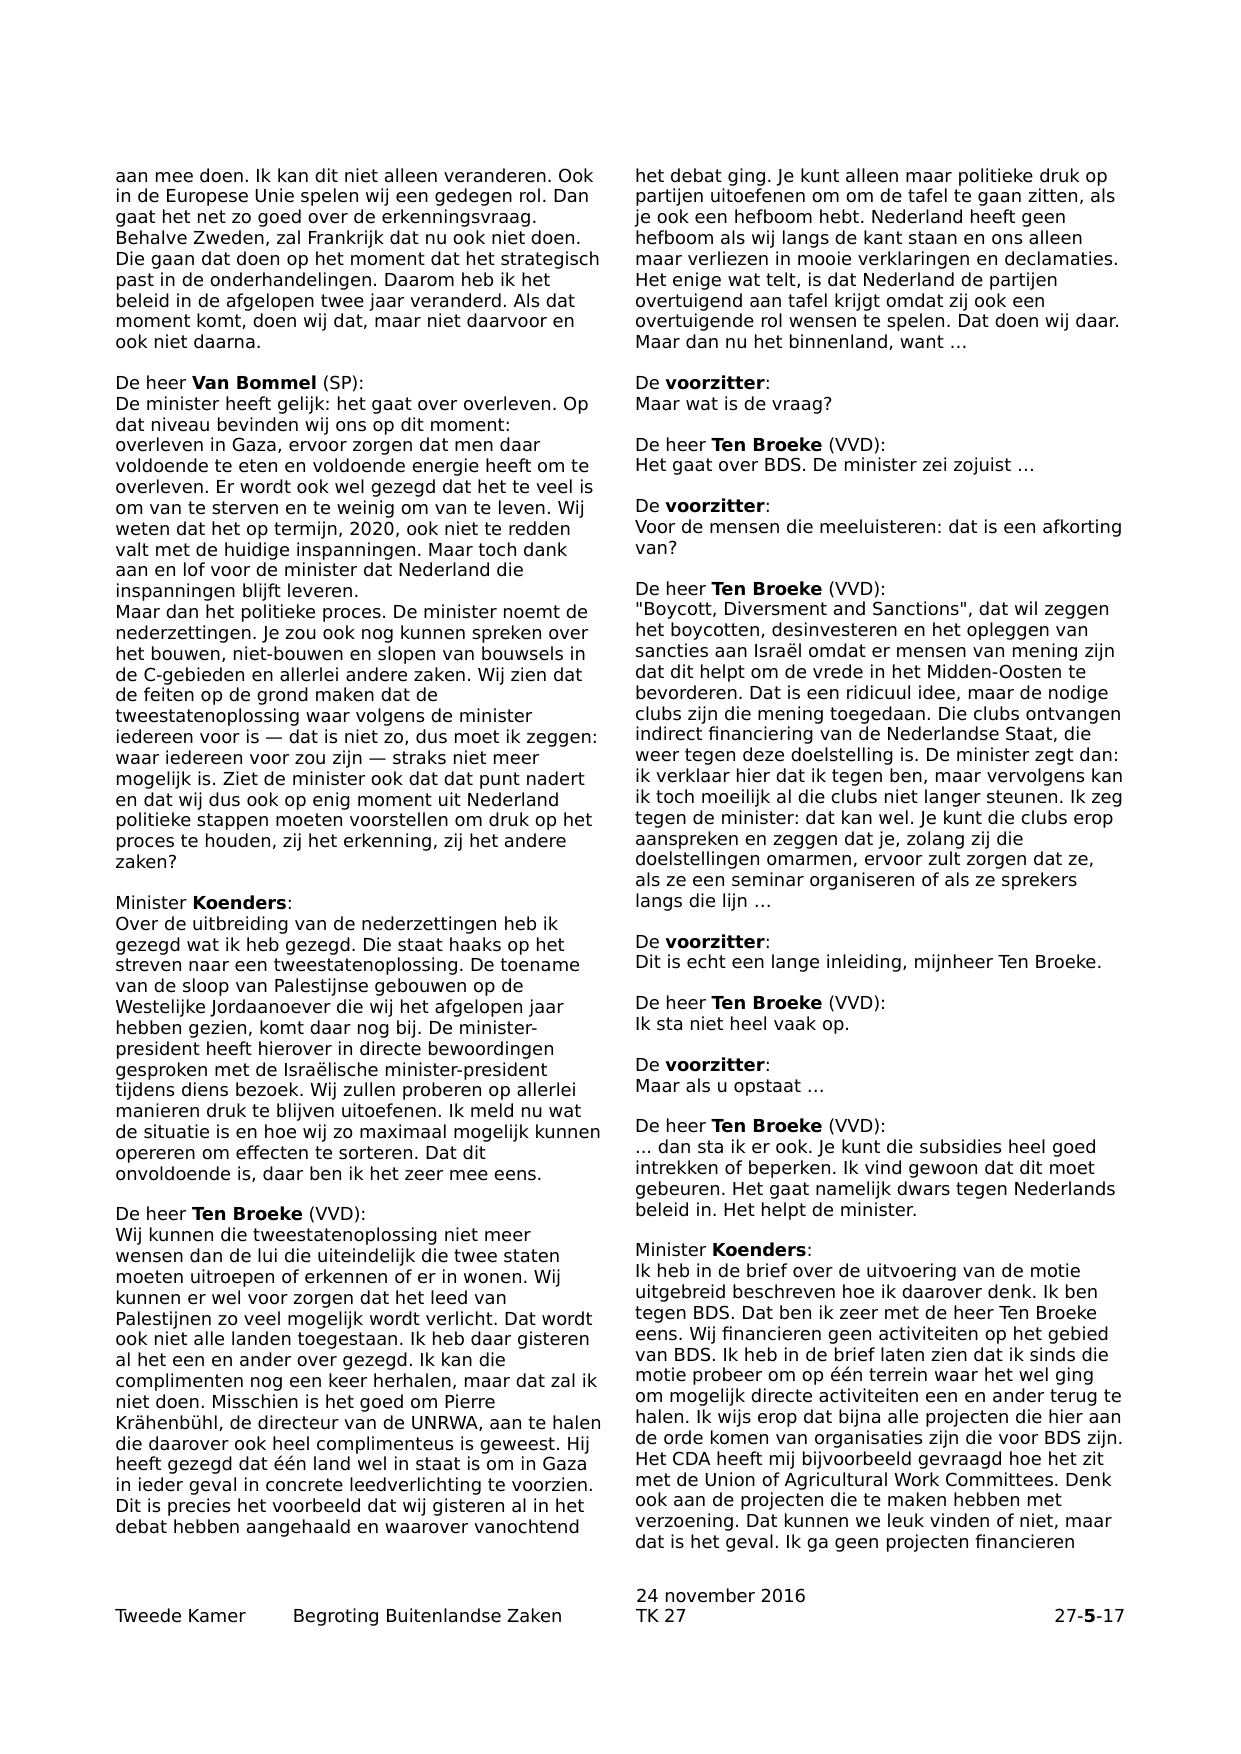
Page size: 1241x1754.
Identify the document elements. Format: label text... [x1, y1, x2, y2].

text Maar wat is de vraag? [635, 393, 1125, 414]
text Minister Koenders: [635, 1240, 1125, 1261]
text De heer Ten Broeke (VVD): [635, 434, 1125, 455]
text De voorzitter: [635, 932, 1125, 952]
text Ik heb in de brief over de uitvoering van de motie uitgebreid beschreven hoe ik daarover denk. Ik ben tegen BDS. Dat ben ik zeer met de heer Ten Broeke eens. Wij financieren geen activiteiten op het gebied van BDS. Ik heb in de brief laten zien dat ik sinds die motie probeer om op één terrein waar het wel ging om mogelijk directe activiteiten een en ander terug te halen. Ik wijs erop dat bijna alle projecten die hier aan de orde komen van organisaties zijn die voor BDS zijn. Het CDA heeft mij bijvoorbeeld gevraagd hoe het zit met de Union of Agricultural Work Committees. Denk ook aan de projecten die te maken hebben met verzoening. Dat kunnen we leuk vinden of niet, maar dat is het geval. Ik ga geen projecten financieren [635, 1261, 1125, 1553]
text De heer Ten Broeke (VVD): [635, 993, 1125, 1014]
text ... dan sta ik er ook. Je kunt die subsidies heel goed intrekken of beperken. Ik vind gewoon dat dit moet gebeuren. Het gaat namelijk dwars tegen Nederlands beleid in. Het helpt de minister. [635, 1137, 1125, 1220]
text Het gaat over BDS. De minister zei zojuist … [635, 455, 1125, 476]
text Maar dan nu het binnenland, want … [635, 332, 1125, 353]
text De voorzitter: [635, 496, 1125, 517]
text De heer Ten Broeke (VVD): [635, 1116, 1125, 1137]
text Maar dan het politieke proces. De minister noemt de nederzettingen. Je zou ook nog kunnen spreken over het bouwen, niet-bouwen en slopen van bouwsels in de C-gebieden en allerlei andere zaken. Wij zien dat de feiten op de grond maken dat de tweestatenoplossing waar volgens de minister iedereen voor is — dat is niet zo, dus moet ik zeggen: waar iedereen voor zou zijn — straks niet meer mogelijk is. Ziet de minister ook dat dat punt nadert en dat wij dus ook op enig moment uit Nederland politieke stappen moeten voorstellen om druk op het proces te houden, zij het erkenning, zij het andere zaken? [115, 602, 605, 873]
text De voorzitter: [635, 373, 1125, 393]
text De heer Van Bommel (SP): [115, 373, 605, 393]
text De voorzitter: [635, 1055, 1125, 1075]
text Dit is precies het voorbeeld dat wij gisteren al in het debat hebben aangehaald en waarover vanochtend [115, 1496, 605, 1537]
text Over de uitbreiding van de nederzettingen heb ik gezegd wat ik heb gezegd. Die staat haaks op het streven naar een tweestatenoplossing. De toename van de sloop van Palestijnse gebouwen op de Westelijke Jordaanoever die wij het afgelopen jaar hebben gezien, komt daar nog bij. De minister-president heeft hierover in directe bewoordingen gesproken met de Israëlische minister-president tijdens diens bezoek. Wij zullen proberen op allerlei manieren druk te blijven uitoefenen. Ik meld nu wat de situatie is en hoe wij zo maximaal mogelijk kunnen opereren om effecten te sorteren. Dat dit onvoldoende is, daar ben ik het zeer mee eens. [115, 913, 605, 1184]
text De heer Ten Broeke (VVD): [635, 578, 1125, 599]
text De minister heeft gelijk: het gaat over overleven. Op dat niveau bevinden wij ons op dit moment: overleven in Gaza, ervoor zorgen dat men daar voldoende te eten en voldoende energie heeft om te overleven. Er wordt ook wel gezegd dat het te veel is om van te sterven en te weinig om van te leven. Wij weten dat het op termijn, 2020, ook niet te redden valt met de huidige inspanningen. Maar toch dank aan en lof voor de minister dat Nederland die inspanningen blijft leveren. [115, 393, 605, 602]
text Minister Koenders: [115, 893, 605, 913]
text Voor de mensen die meeluisteren: dat is een afkorting van? [635, 517, 1125, 558]
text aan mee doen. Ik kan dit niet alleen veranderen. Ook in de Europese Unie spelen wij een gedegen rol. Dan gaat het net zo goed over de erkenningsvraag. Behalve Zweden, zal Frankrijk dat nu ook niet doen. Die gaan dat doen op het moment dat het strategisch past in de onderhandelingen. Daarom heb ik het beleid in de afgelopen twee jaar veranderd. Als dat moment komt, doen wij dat, maar niet daarvoor en ook niet daarna. [115, 165, 605, 353]
text "Boycott, Diversment and Sanctions", dat wil zeggen het boycotten, desinvesteren en het opleggen van sancties aan Israël omdat er mensen van mening zijn dat dit helpt om de vrede in het Midden-Oosten te bevorderen. Dat is een ridicuul idee, maar de nodige clubs zijn die mening toegedaan. Die clubs ontvangen indirect financiering van de Nederlandse Staat, die weer tegen deze doelstelling is. De minister zegt dan: ik verklaar hier dat ik tegen ben, maar vervolgens kan ik toch moeilijk al die clubs niet langer steunen. Ik zeg tegen de minister: dat kan wel. Je kunt die clubs erop aanspreken en zeggen dat je, zolang zij die doelstellingen omarmen, ervoor zult zorgen dat ze, als ze een seminar organiseren of als ze sprekers langs die lijn … [635, 599, 1125, 912]
text Maar als u opstaat … [635, 1075, 1125, 1096]
text Dit is echt een lange inleiding, mijnheer Ten Broeke. [635, 952, 1125, 973]
text Ik sta niet heel vaak op. [635, 1014, 1125, 1035]
text Wij kunnen die tweestatenoplossing niet meer wensen dan de lui die uiteindelijk die twee staten moeten uitroepen of erkennen of er in wonen. Wij kunnen er wel voor zorgen dat het leed van Palestijnen zo veel mogelijk wordt verlicht. Dat wordt ook niet alle landen toegestaan. Ik heb daar gisteren al het een en ander over gezegd. Ik kan die complimenten nog een keer herhalen, maar dat zal ik niet doen. Misschien is het goed om Pierre Krähenbühl, de directeur van de UNRWA, aan te halen die daarover ook heel complimenteus is geweest. Hij heeft gezegd dat één land wel in staat is om in Gaza in ieder geval in concrete leedverlichting te voorzien. [115, 1225, 605, 1496]
text het debat ging. Je kunt alleen maar politieke druk op partijen uitoefenen om om de tafel te gaan zitten, als je ook een hefboom hebt. Nederland heeft geen hefboom als wij langs de kant staan en ons alleen maar verliezen in mooie verklaringen en declamaties. Het enige wat telt, is dat Nederland de partijen overtuigend aan tafel krijgt omdat zij ook een overtuigende rol wensen te spelen. Dat doen wij daar. [635, 165, 1125, 332]
text De heer Ten Broeke (VVD): [115, 1204, 605, 1225]
